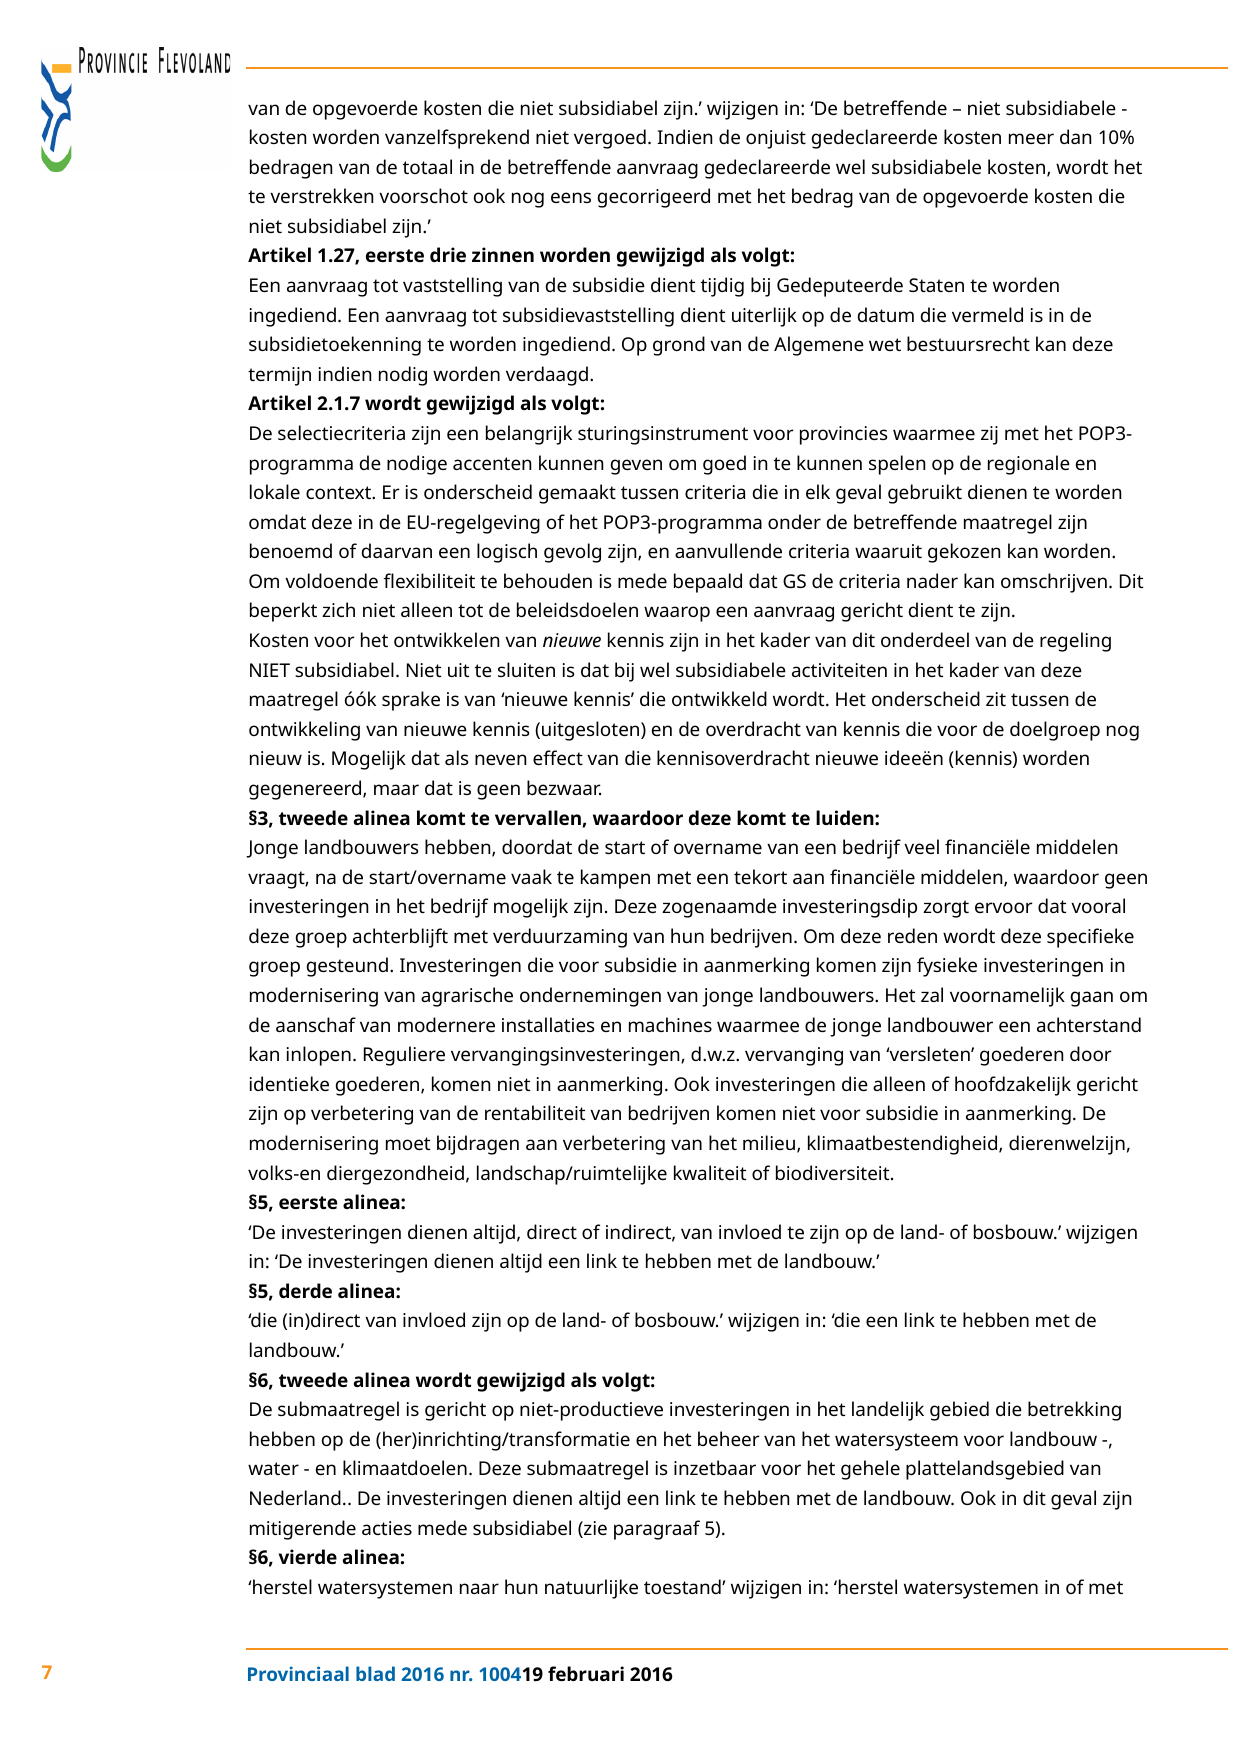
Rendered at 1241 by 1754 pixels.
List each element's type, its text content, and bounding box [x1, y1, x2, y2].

picture [41, 47, 231, 172]
text ‘die (in)direct van invloed zijn op de land- of bosbouw.’ wijzigen in: ‘die een link te hebben met de landbouw.’ [248, 1308, 1152, 1363]
text De submaatregel is gericht op niet-productieve investeringen in het landelijk gebied die betrekking hebben op de (her)inrichting/transformatie en het beheer van het watersysteem voor landbouw -, water - en klimaatdoelen. Deze submaatregel is inzetbaar voor het gehele plattelandsgebied van Nederland.. De investeringen dienen altijd een link te hebben met de landbouw. Ook in dit geval zijn mitigerende acties mede subsidiabel (zie paragraaf 5). [248, 1396, 1152, 1541]
text Jonge landbouwers hebben, doordat de start of overname van een bedrijf veel financiële middelen vraagt, na de start/overname vaak te kampen met een tekort aan financiële middelen, waardoor geen investeringen in het bedrijf mogelijk zijn. Deze zogenaamde investeringsdip zorgt ervoor dat vooral deze groep achterblijft met verduurzaming van hun bedrijven. Om deze reden wordt deze specifieke groep gesteund. Investeringen die voor subsidie in aanmerking komen zijn fysieke investeringen in modernisering van agrarische ondernemingen van jonge landbouwers. Het zal voornamelijk gaan om de aanschaf van modernere installaties en machines waarmee de jonge landbouwer een achterstand kan inlopen. Reguliere vervangingsinvesteringen, d.w.z. vervanging van ‘versleten’ goederen door identieke goederen, komen niet in aanmerking. Ook investeringen die alleen of hoofdzakelijk gericht zijn op verbetering van de rentabiliteit van bedrijven komen niet voor subsidie in aanmerking. De modernisering moet bijdragen aan verbetering van het milieu, klimaatbestendigheid, dierenwelzijn, volks-en diergezondheid, landschap/ruimtelijke kwaliteit of biodiversiteit. [248, 834, 1152, 1186]
text Kosten voor het ontwikkelen van nieuwe kennis zijn in het kader van dit onderdeel van de regeling NIET subsidiabel. Niet uit te sluiten is dat bij wel subsidiabele activiteiten in het kader van deze maatregel óók sprake is van ‘nieuwe kennis’ die ontwikkeld wordt. Het onderscheid zit tussen de ontwikkeling van nieuwe kennis (uitgesloten) en de overdracht van kennis die voor de doelgroep nog nieuw is. Mogelijk dat als neven effect van die kennisoverdracht nieuwe ideeën (kennis) worden gegenereerd, maar dat is geen bezwaar. [248, 627, 1152, 801]
text §6, tweede alinea wordt gewijzigd als volgt: [248, 1367, 1152, 1393]
text De selectiecriteria zijn een belangrijk sturingsinstrument voor provincies waarmee zij met het POP3-programma de nodige accenten kunnen geven om goed in te kunnen spelen op de regionale en lokale context. Er is onderscheid gemaakt tussen criteria die in elk geval gebruikt dienen te worden omdat deze in de EU-regelgeving of het POP3-programma onder de betreffende maatregel zijn benoemd of daarvan een logisch gevolg zijn, en aanvullende criteria waaruit gekozen kan worden. Om voldoende flexibiliteit te behouden is mede bepaald dat GS de criteria nader kan omschrijven. Dit beperkt zich niet alleen tot de beleidsdoelen waarop een aanvraag gericht dient te zijn. [248, 420, 1152, 623]
text §5, derde alinea: [248, 1278, 1152, 1304]
text ‘De investeringen dienen altijd, direct of indirect, van invloed te zijn op de land- of bosbouw.’ wijzigen in: ‘De investeringen dienen altijd een link te hebben met de landbouw.’ [248, 1219, 1152, 1274]
text §6, vierde alinea: [248, 1544, 1152, 1570]
text §3, tweede alinea komt te vervallen, waardoor deze komt te luiden: [248, 805, 1152, 831]
text §5, eerste alinea: [248, 1189, 1152, 1215]
text ‘herstel watersystemen naar hun natuurlijke toestand’ wijzigen in: ‘herstel watersystemen in of met [248, 1574, 1152, 1600]
text Een aanvraag tot vaststelling van de subsidie dient tijdig bij Gedeputeerde Staten te worden ingediend. Een aanvraag tot subsidievaststelling dient uiterlijk op de datum die vermeld is in de subsidietoekenning te worden ingediend. Op grond van de Algemene wet bestuursrecht kan deze termijn indien nodig worden verdaagd. [248, 272, 1152, 387]
text Artikel 1.27, eerste drie zinnen worden gewijzigd als volgt: [248, 243, 1152, 268]
text van de opgevoerde kosten die niet subsidiabel zijn.’ wijzigen in: ‘De betreffende – niet subsidiabele - kosten worden vanzelfsprekend niet vergoed. Indien de onjuist gedeclareerde kosten meer dan 10% bedragen van de totaal in de betreffende aanvraag gedeclareerde wel subsidiabele kosten, wordt het te verstrekken voorschot ook nog eens gecorrigeerd met het bedrag van de opgevoerde kosten die niet subsidiabel zijn.’ [248, 95, 1152, 239]
text Artikel 2.1.7 wordt gewijzigd als volgt: [248, 391, 1152, 416]
